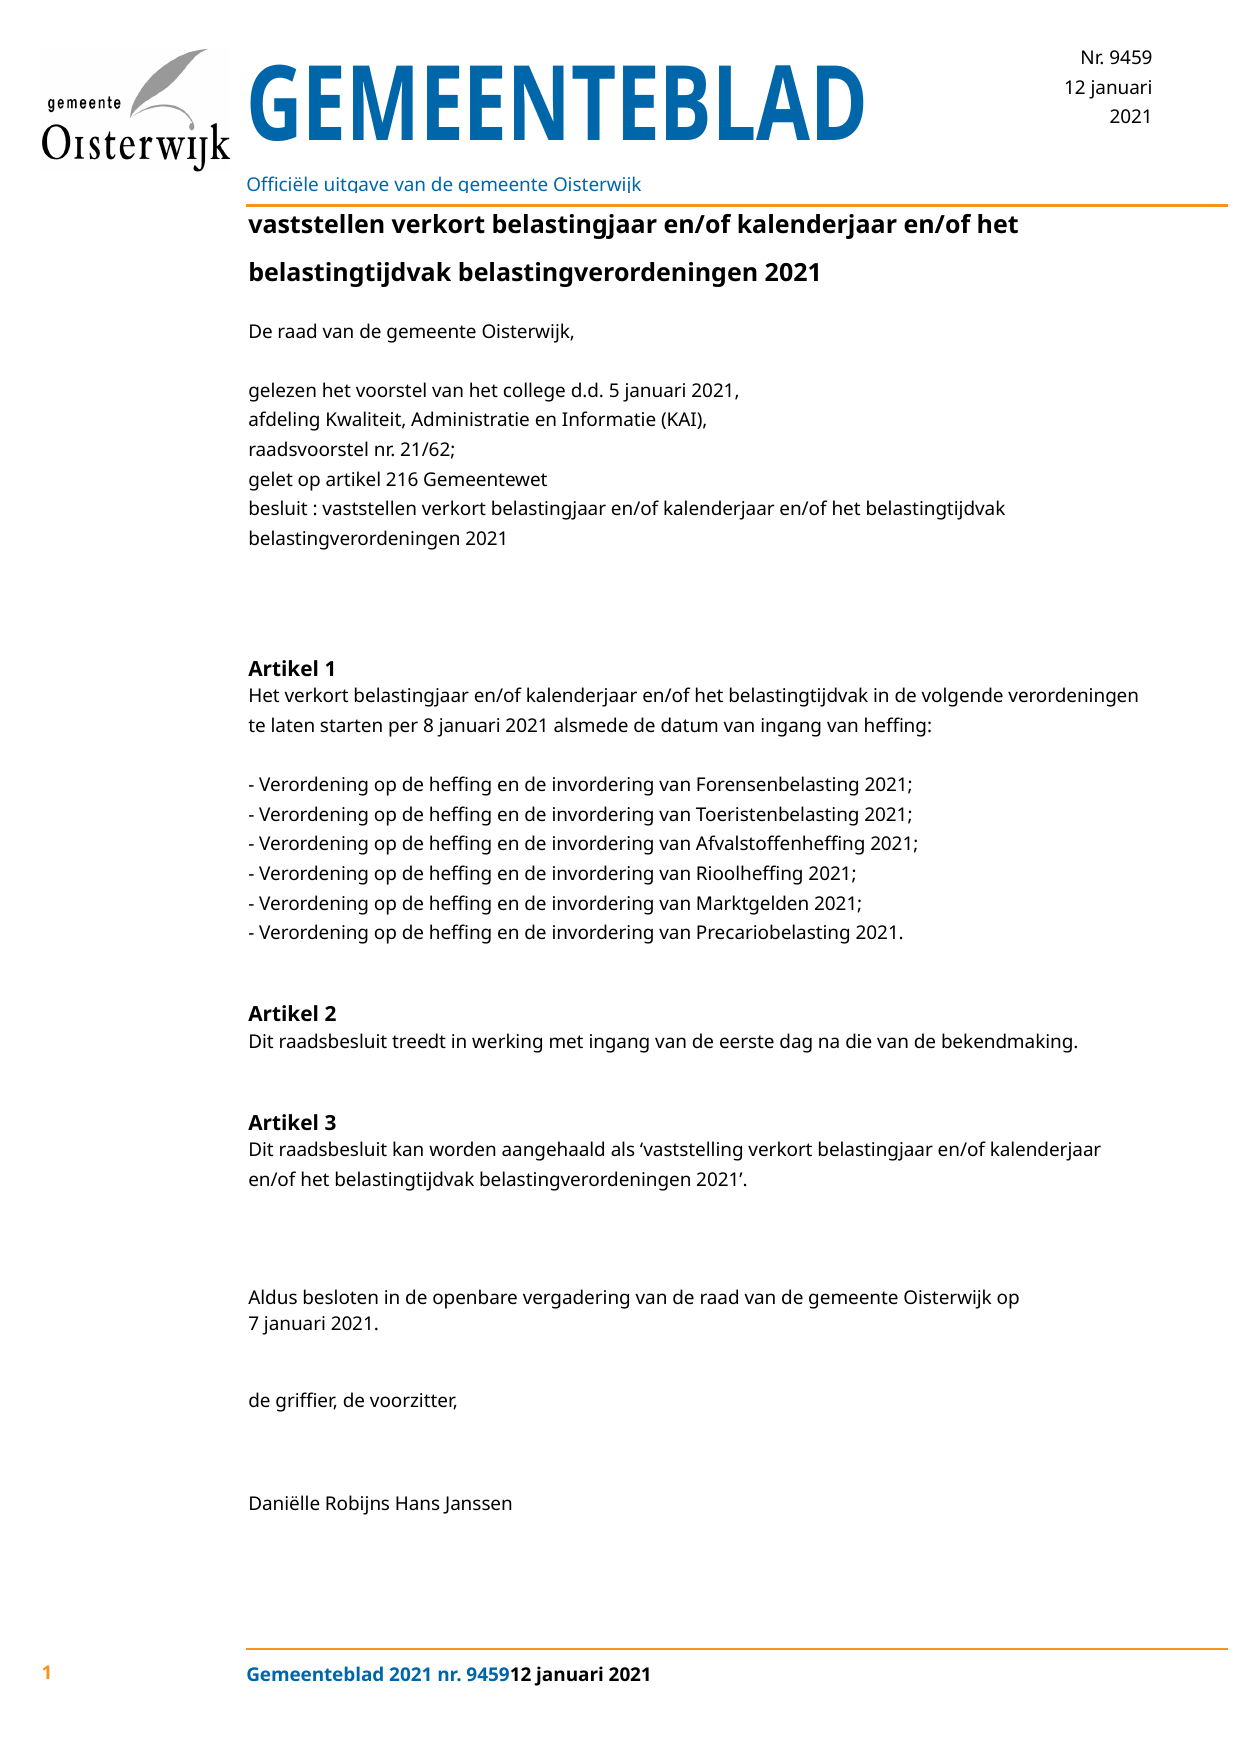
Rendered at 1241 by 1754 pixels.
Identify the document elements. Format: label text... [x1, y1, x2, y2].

text Aldus besloten in de openbare vergadering van de raad van de gemeente Oisterwijk op [248, 1284, 1152, 1310]
text - Verordening op de heffing en de invordering van Forensenbelasting 2021; [248, 771, 1152, 797]
text - Verordening op de heffing en de invordering van Precariobelasting 2021. [248, 919, 1152, 945]
text De raad van de gemeente Oisterwijk, [248, 318, 1152, 344]
text Het verkort belastingjaar en/of kalenderjaar en/of het belastingtijdvak in de volgende verordeningen te laten starten per 8 januari 2021 alsmede de datum van ingang van heffing: [248, 683, 1152, 738]
text vaststellen verkort belastingjaar en/of kalenderjaar en/of het belastingtijdvak belastingverordeningen 2021 [248, 207, 1152, 288]
text 7 januari 2021. [248, 1310, 1152, 1336]
text Dit raadsbesluit kan worden aangehaald als ‘vaststelling verkort belastingjaar en/of kalenderjaar en/of het belastingtijdvak belastingverordeningen 2021’. [248, 1136, 1152, 1192]
text - Verordening op de heffing en de invordering van Toeristenbelasting 2021; [248, 801, 1152, 827]
text de griffier, de voorzitter, [248, 1387, 1152, 1413]
text Artikel 1 [248, 654, 1152, 683]
text - Verordening op de heffing en de invordering van Afvalstoffenheffing 2021; [248, 831, 1152, 856]
text Artikel 2 [248, 999, 1152, 1028]
text raadsvoorstel nr. 21/62; [248, 436, 1152, 462]
text gelet op artikel 216 Gemeentewet [248, 466, 1152, 492]
text - Verordening op de heffing en de invordering van Marktgelden 2021; [248, 890, 1152, 916]
text Daniëlle Robijns Hans Janssen [248, 1490, 1152, 1516]
text gelezen het voorstel van het college d.d. 5 januari 2021, [248, 377, 1152, 403]
text Artikel 3 [248, 1108, 1152, 1136]
text besluit : vaststellen verkort belastingjaar en/of kalenderjaar en/of het belastingtijdvak belastingverordeningen 2021 [248, 495, 1152, 551]
picture [41, 47, 231, 172]
text - Verordening op de heffing en de invordering van Rioolheffing 2021; [248, 860, 1152, 886]
text afdeling Kwaliteit, Administratie en Informatie (KAI), [248, 407, 1152, 432]
text Dit raadsbesluit treedt in werking met ingang van de eerste dag na die van de bekendmaking. [248, 1028, 1152, 1053]
